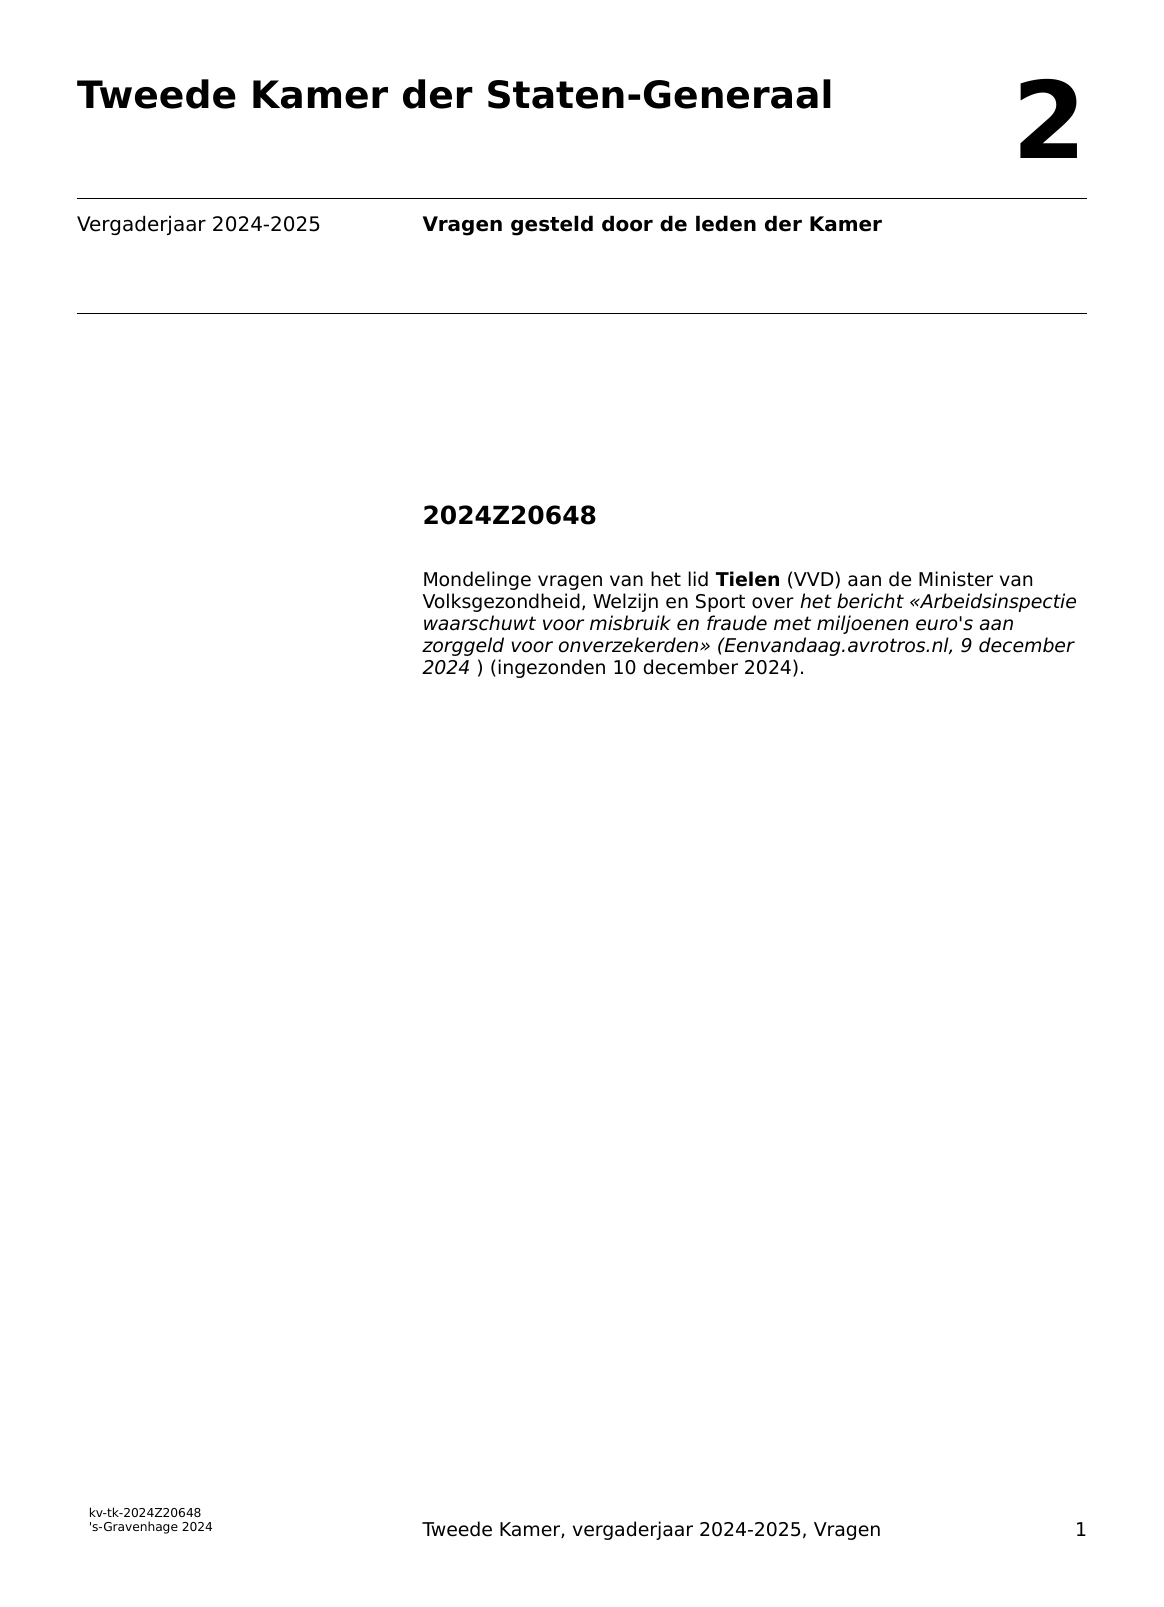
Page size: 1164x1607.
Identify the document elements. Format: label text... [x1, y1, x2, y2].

text Mondelinge vragen van het lid Tielen (VVD) aan de Minister van Volksgezondheid, Welzijn en Sport over het bericht «Arbeidsinspectie waarschuwt voor misbruik en fraude met miljoenen euro's aan zorggeld voor onverzekerden» (Eenvandaag.avrotros.nl, 9 december 2024 ) (ingezonden 10 december 2024). [422, 569, 1087, 679]
table_cell Vergaderjaar 2024-2025 [77, 199, 422, 313]
table_cell Vragen gesteld door de leden der Kamer [422, 199, 1087, 313]
text kv-tk-2024Z20648 [88, 1506, 323, 1520]
table_header 2 [886, 59, 1087, 198]
text 2024Z20648 [422, 501, 1087, 531]
text 's-Gravenhage 2024 [88, 1520, 323, 1534]
table_header Tweede Kamer der Staten-Generaal [77, 59, 886, 198]
